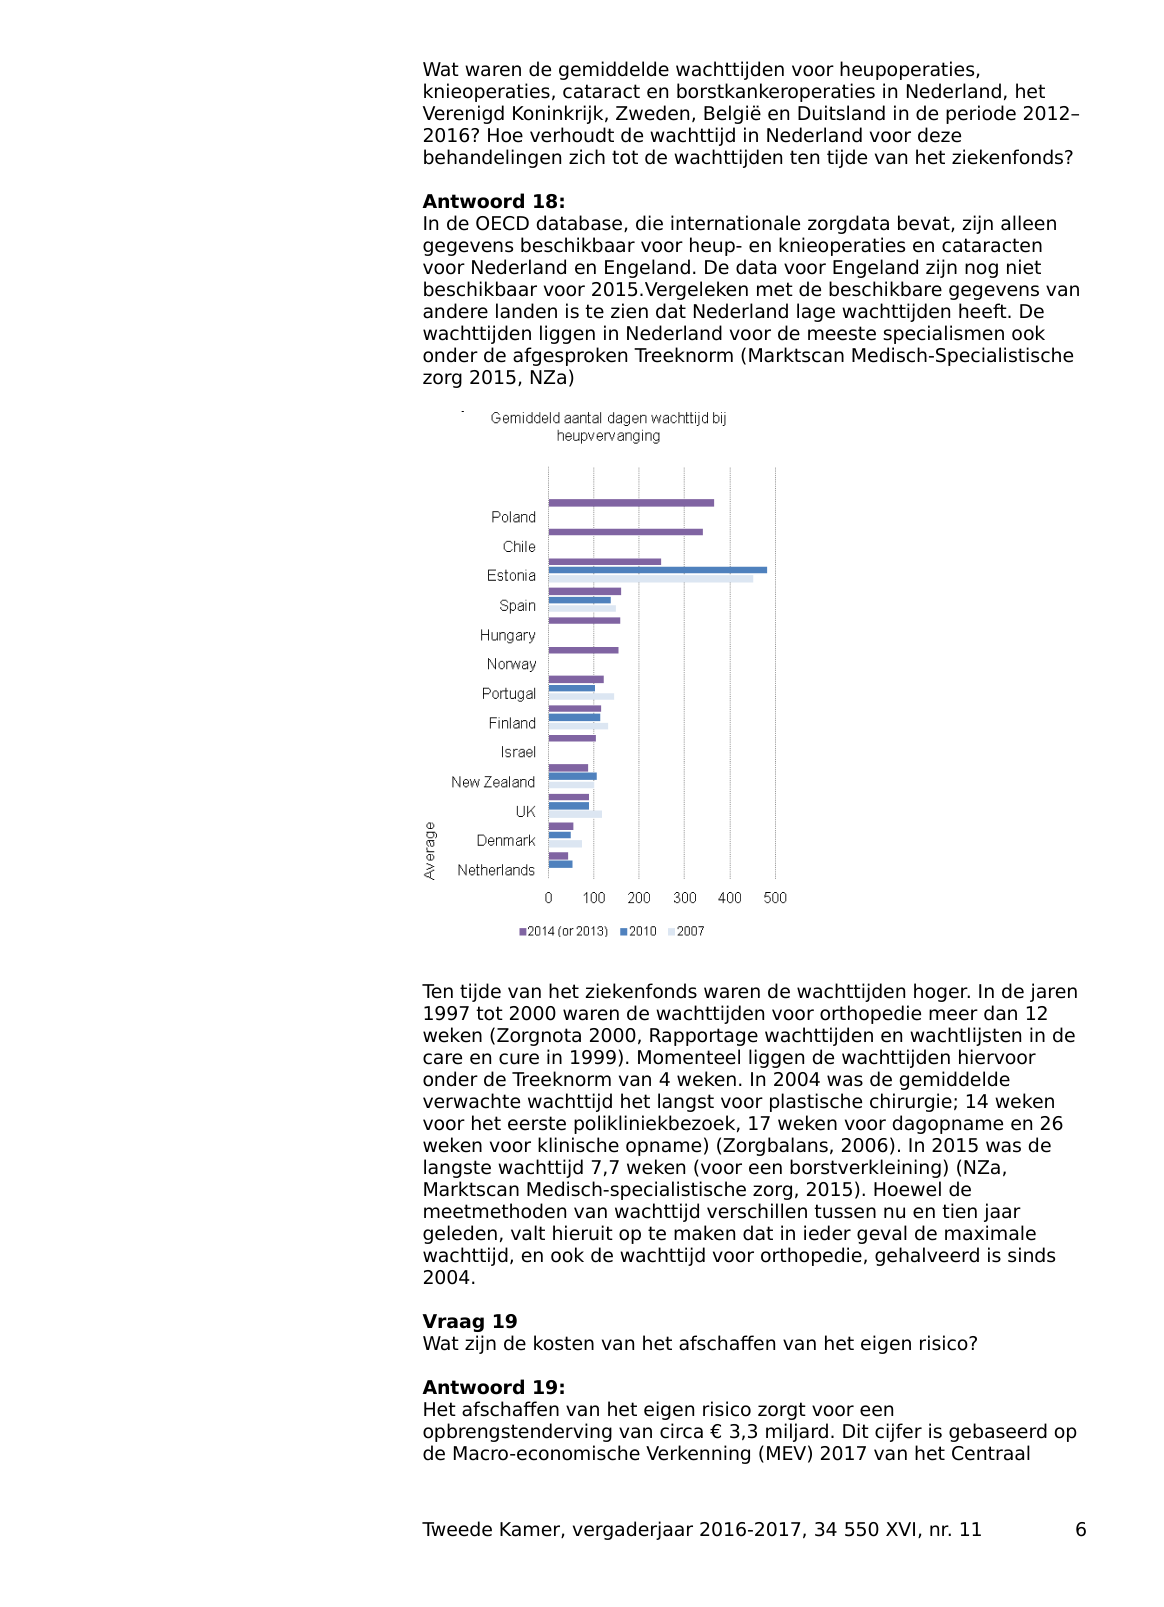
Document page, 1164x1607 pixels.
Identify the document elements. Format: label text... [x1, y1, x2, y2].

text Antwoord 18: [422, 191, 1087, 213]
text Wat zijn de kosten van het afschaffen van het eigen risico? [422, 1333, 1087, 1355]
text Het afschaffen van het eigen risico zorgt voor een opbrengstenderving van circa € 3,3 miljard. Dit cijfer is gebaseerd op de Macro-economische Verkenning (MEV) 2017 van het Centraal [422, 1399, 1087, 1465]
text Wat waren de gemiddelde wachttijden voor heupoperaties, knieoperaties, cataract en borstkankeroperaties in Nederland, het Verenigd Koninkrijk, Zweden, België en Duitsland in de periode 2012–2016? Hoe verhoudt de wachttijd in Nederland voor deze behandelingen zich tot de wachttijden ten tijde van het ziekenfonds? [422, 59, 1087, 169]
text Ten tijde van het ziekenfonds waren de wachttijden hoger. In de jaren 1997 tot 2000 waren de wachttijden voor orthopedie meer dan 12 weken (Zorgnota 2000, Rapportage wachttijden en wachtlijsten in de care en cure in 1999). Momenteel liggen de wachttijden hiervoor onder de Treeknorm van 4 weken. In 2004 was de gemiddelde verwachte wachttijd het langst voor plastische chirurgie; 14 weken voor het eerste polikliniekbezoek, 17 weken voor dagopname en 26 weken voor klinische opname) (Zorgbalans, 2006). In 2015 was de langste wachttijd 7,7 weken (voor een borstverkleining) (NZa, Marktscan Medisch-specialistische zorg, 2015). Hoewel de meetmethoden van wachttijd verschillen tussen nu en tien jaar geleden, valt hieruit op te maken dat in ieder geval de maximale wachttijd, en ook de wachttijd voor orthopedie, gehalveerd is sinds 2004. [422, 981, 1087, 1289]
text Antwoord 19: [422, 1377, 1087, 1399]
text Vraag 19 [422, 1311, 1087, 1333]
text In de OECD database, die internationale zorgdata bevat, zijn alleen gegevens beschikbaar voor heup- en knieoperaties en cataracten voor Nederland en Engeland. De data voor Engeland zijn nog niet beschikbaar voor 2015.Vergeleken met de beschikbare gegevens van andere landen is te zien dat Nederland lage wachttijden heeft. De wachttijden liggen in Nederland voor de meeste specialismen ook onder de afgesproken Treeknorm (Marktscan Medisch-Specialistische zorg 2015, NZa) [422, 213, 1087, 389]
picture [422, 411, 789, 937]
